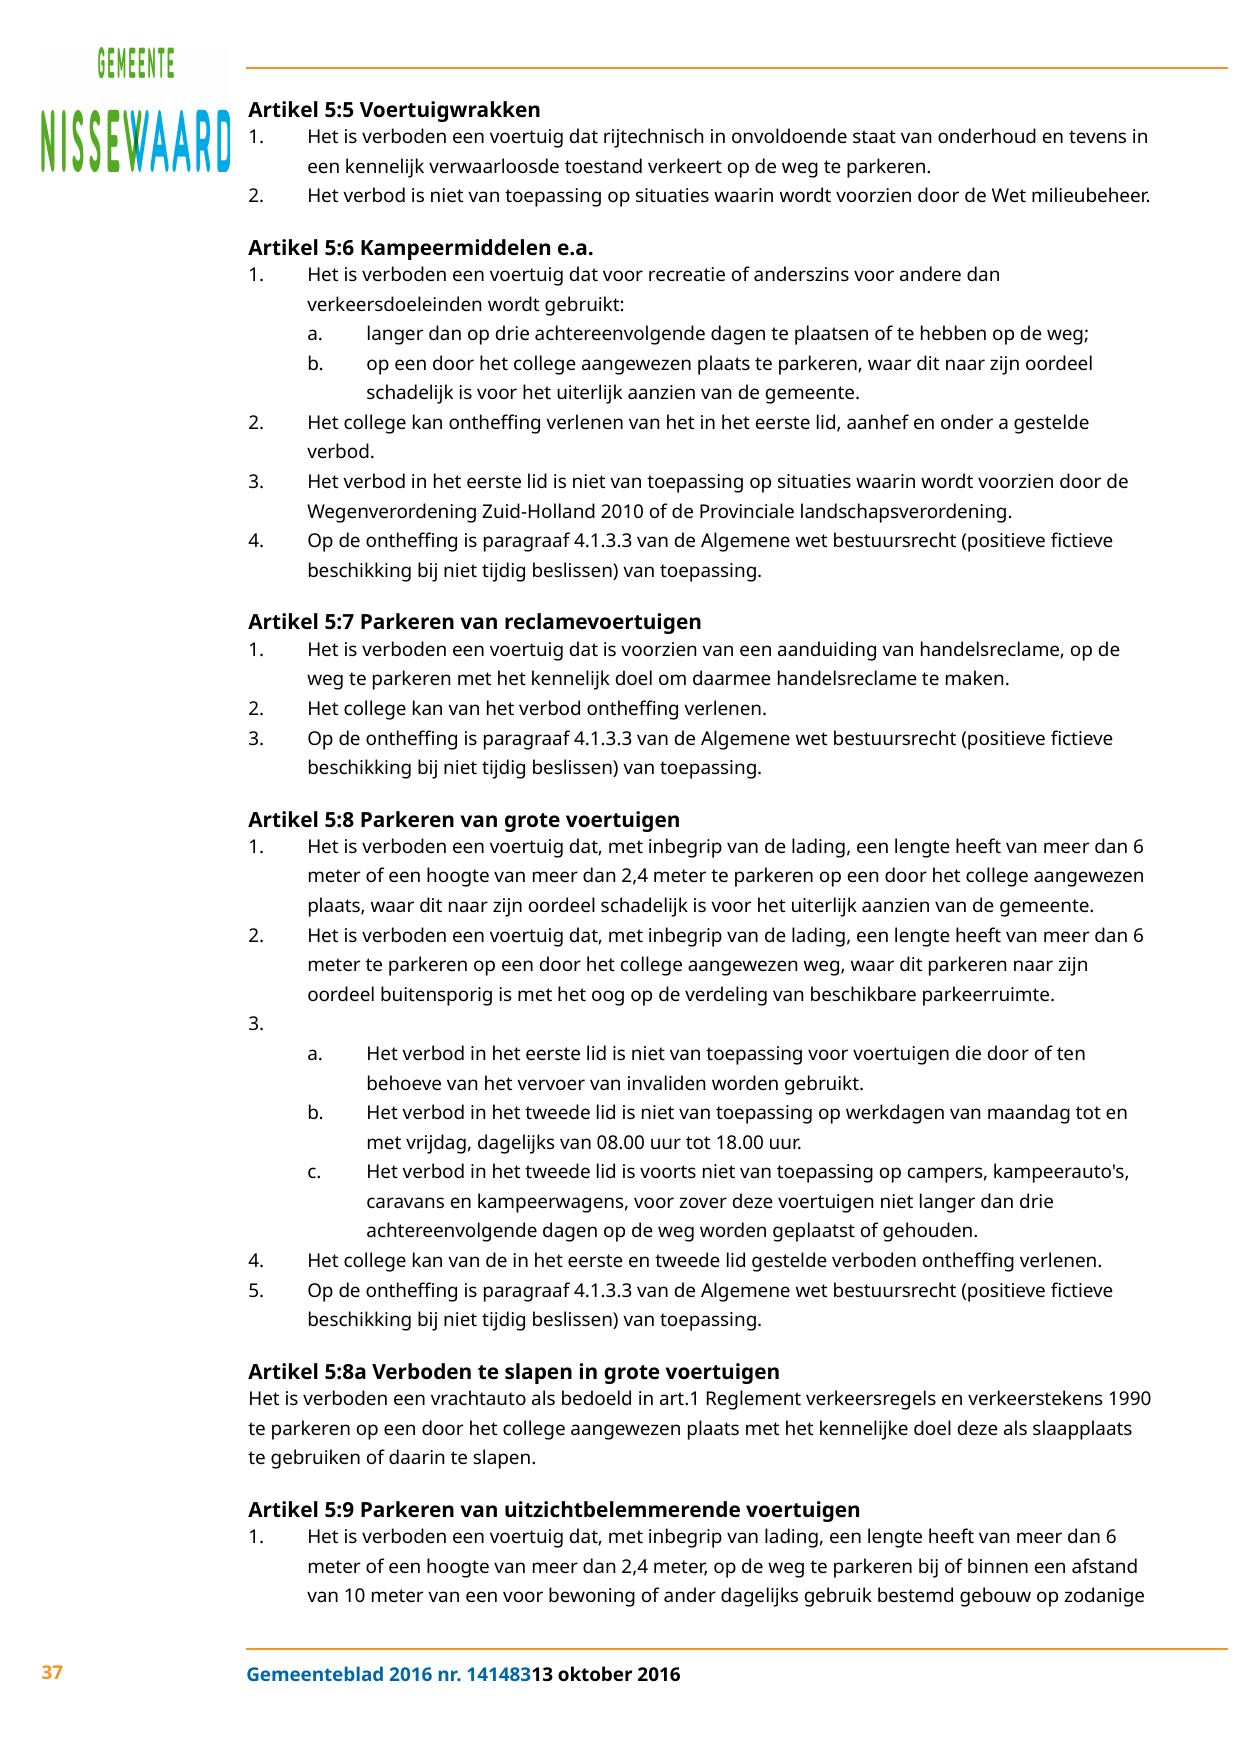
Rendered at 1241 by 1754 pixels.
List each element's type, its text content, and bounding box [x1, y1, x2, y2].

picture [176, 157, 187, 172]
picture [41, 47, 231, 172]
list Het is verboden een voertuig dat, met inbegrip van de lading, een lengte heeft van meer dan 6 meter te parkeren op een door het college aangewezen weg, waar dit parkeren naar zijn oordeel buitensporig is met het oog op de verdeling van beschikbare parkeerruimte. [248, 922, 1152, 1007]
text Artikel 5:6 Kampeermiddelen e.a. [248, 233, 1152, 261]
picture [222, 122, 227, 160]
list Op de ontheffing is paragraaf 4.1.3.3 van de Algemene wet bestuursrecht (positieve fictieve beschikking bij niet tijdig beslissen) van toepassing. [248, 1277, 1152, 1332]
list Het verbod in het tweede lid is voorts niet van toepassing op campers, kampeerauto's, caravans en kampeerwagens, voor zover deze voertuigen niet langer dan drie achtereenvolgende dagen op de weg worden geplaatst of gehouden. [307, 1158, 1152, 1243]
list Op de ontheffing is paragraaf 4.1.3.3 van de Algemene wet bestuursrecht (positieve fictieve beschikking bij niet tijdig beslissen) van toepassing. [248, 527, 1152, 583]
list langer dan op drie achtereenvolgende dagen te plaatsen of te hebben op de weg; [307, 320, 1152, 346]
list Het is verboden een voertuig dat, met inbegrip van lading, een lengte heeft van meer dan 6 meter of een hoogte van meer dan 2,4 meter, op de weg te parkeren bij of binnen een afstand van 10 meter van een voor bewoning of ander dagelijks gebruik bestemd gebouw op zodanige [248, 1523, 1152, 1608]
text Artikel 5:5 Voertuigwrakken [248, 95, 1152, 123]
list Het verbod in het eerste lid is niet van toepassing voor voertuigen die door of ten behoeve van het vervoer van invaliden worden gebruikt. [307, 1040, 1152, 1096]
list Het is verboden een voertuig dat is voorzien van een aanduiding van handelsreclame, op de weg te parkeren met het kennelijk doel om daarmee handelsreclame te maken. [248, 636, 1152, 691]
list Het is verboden een voertuig dat voor recreatie of anderszins voor andere dan verkeersdoeleinden wordt gebruikt: [248, 261, 1152, 317]
text Artikel 5:8a Verboden te slapen in grote voertuigen [248, 1357, 1152, 1385]
list Het college kan van de in het eerste en tweede lid gestelde verboden ontheffing verlenen. [248, 1247, 1152, 1273]
list Het verbod in het tweede lid is niet van toepassing op werkdagen van maandag tot en met vrijdag, dagelijks van 08.00 uur tot 18.00 uur. [307, 1099, 1152, 1155]
text Artikel 5:7 Parkeren van reclamevoertuigen [248, 607, 1152, 636]
list Het verbod in het eerste lid is niet van toepassing op situaties waarin wordt voorzien door de Wegenverordening Zuid-Holland 2010 of de Provinciale landschapsverordening. [248, 468, 1152, 524]
text Artikel 5:8 Parkeren van grote voertuigen [248, 805, 1152, 833]
list Het is verboden een voertuig dat, met inbegrip van de lading, een lengte heeft van meer dan 6 meter of een hoogte van meer dan 2,4 meter te parkeren op een door het college aangewezen plaats, waar dit naar zijn oordeel schadelijk is voor het uiterlijk aanzien van de gemeente. [248, 833, 1152, 918]
list Het verbod is niet van toepassing op situaties waarin wordt voorzien door de Wet milieubeheer. [248, 182, 1152, 208]
list Het college kan ontheffing verlenen van het in het eerste lid, aanhef en onder a gestelde verbod. [248, 409, 1152, 464]
text Artikel 5:9 Parkeren van uitzichtbelemmerende voertuigen [248, 1495, 1152, 1523]
list op een door het college aangewezen plaats te parkeren, waar dit naar zijn oordeel schadelijk is voor het uiterlijk aanzien van de gemeente. [307, 350, 1152, 405]
picture [200, 151, 206, 172]
picture [201, 122, 206, 138]
text Het is verboden een vrachtauto als bedoeld in art.1 Reglement verkeersregels en verkeerstekens 1990 te parkeren op een door het college aangewezen plaats met het kennelijke doel deze als slaapplaats te gebruiken of daarin te slapen. [248, 1385, 1152, 1470]
picture [154, 157, 165, 172]
list Het college kan van het verbod ontheffing verlenen. [248, 695, 1152, 721]
list Op de ontheffing is paragraaf 4.1.3.3 van de Algemene wet bestuursrecht (positieve fictieve beschikking bij niet tijdig beslissen) van toepassing. [248, 725, 1152, 780]
list Het is verboden een voertuig dat rijtechnisch in onvoldoende staat van onderhoud en tevens in een kennelijk verwaarloosde toestand verkeert op de weg te parkeren. [248, 123, 1152, 178]
